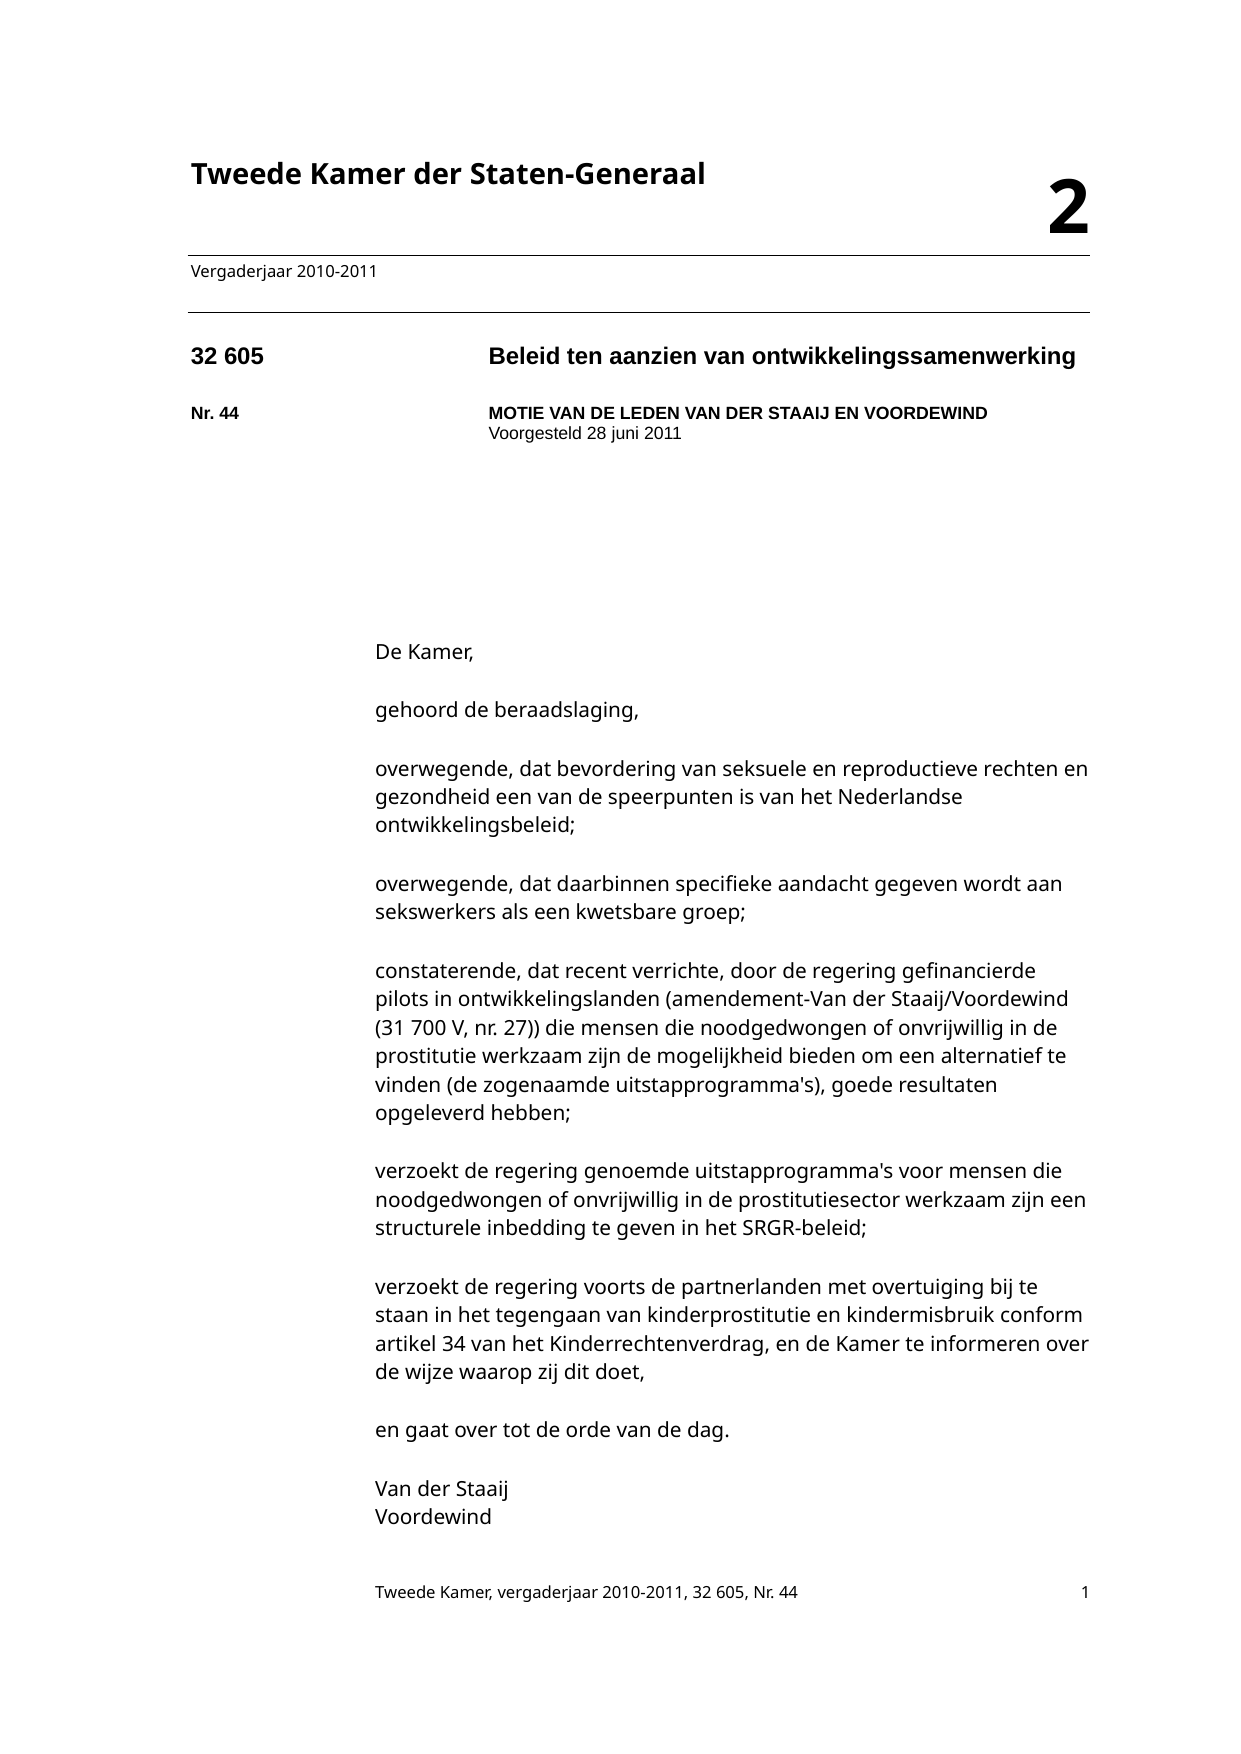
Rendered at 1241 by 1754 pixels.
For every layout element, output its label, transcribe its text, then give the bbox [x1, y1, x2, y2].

text overwegende, dat bevordering van seksuele en reproductieve rechten en gezondheid een van de speerpunten is van het Nederlandse ontwikkelingsbeleid; [375, 754, 1090, 839]
text gehoord de beraadslaging, [375, 695, 1090, 724]
table_cell Nr. 44 [188, 399, 485, 518]
text Van der Staaij [375, 1474, 1090, 1502]
text verzoekt de regering voorts de partnerlanden met overtuiging bij te staan in het tegengaan van kinderprostitutie en kindermisbruik conform artikel 34 van het Kinderrechtenverdrag, en de Kamer te informeren over de wijze waarop zij dit doet, [375, 1272, 1090, 1386]
text constaterende, dat recent verrichte, door de regering gefinancierde pilots in ontwikkelingslanden (amendement-Van der Staaij/Voordewind (31 700 V, nr. 27)) die mensen die noodgedwongen of onvrijwillig in de prostitutie werkzaam zijn de mogelijkheid bieden om een alternatief te vinden (de zogenaamde uitstapprogramma's), goede resultaten opgeleverd hebben; [375, 956, 1090, 1127]
table_cell MOTIE VAN DE LEDEN VAN DER STAAIJ EN VOORDEWIND Voorgesteld 28 juni 2011 [485, 399, 1090, 518]
table_cell [485, 313, 1090, 339]
text en gaat over tot de orde van de dag. [375, 1416, 1090, 1444]
table_cell Beleid ten aanzien van ontwikkelingssamenwerking [485, 339, 1090, 399]
text Voordewind [375, 1502, 1090, 1531]
table_cell 32 605 [188, 339, 485, 399]
text verzoekt de regering genoemde uitstapprogramma's voor mensen die noodgedwongen of onvrijwillig in de prostitutiesector werkzaam zijn een structurele inbedding te geven in het SRGR-beleid; [375, 1157, 1090, 1242]
text De Kamer, [375, 637, 1090, 665]
table_header Tweede Kamer der Staten-Generaal [188, 150, 909, 255]
text overwegende, dat daarbinnen specifieke aandacht gegeven wordt aan sekswerkers als een kwetsbare groep; [375, 869, 1090, 926]
table_cell [485, 256, 1090, 312]
table_cell [188, 313, 485, 339]
table_header 2 [910, 150, 1090, 255]
table_cell Vergaderjaar 2010-2011 [188, 256, 485, 312]
